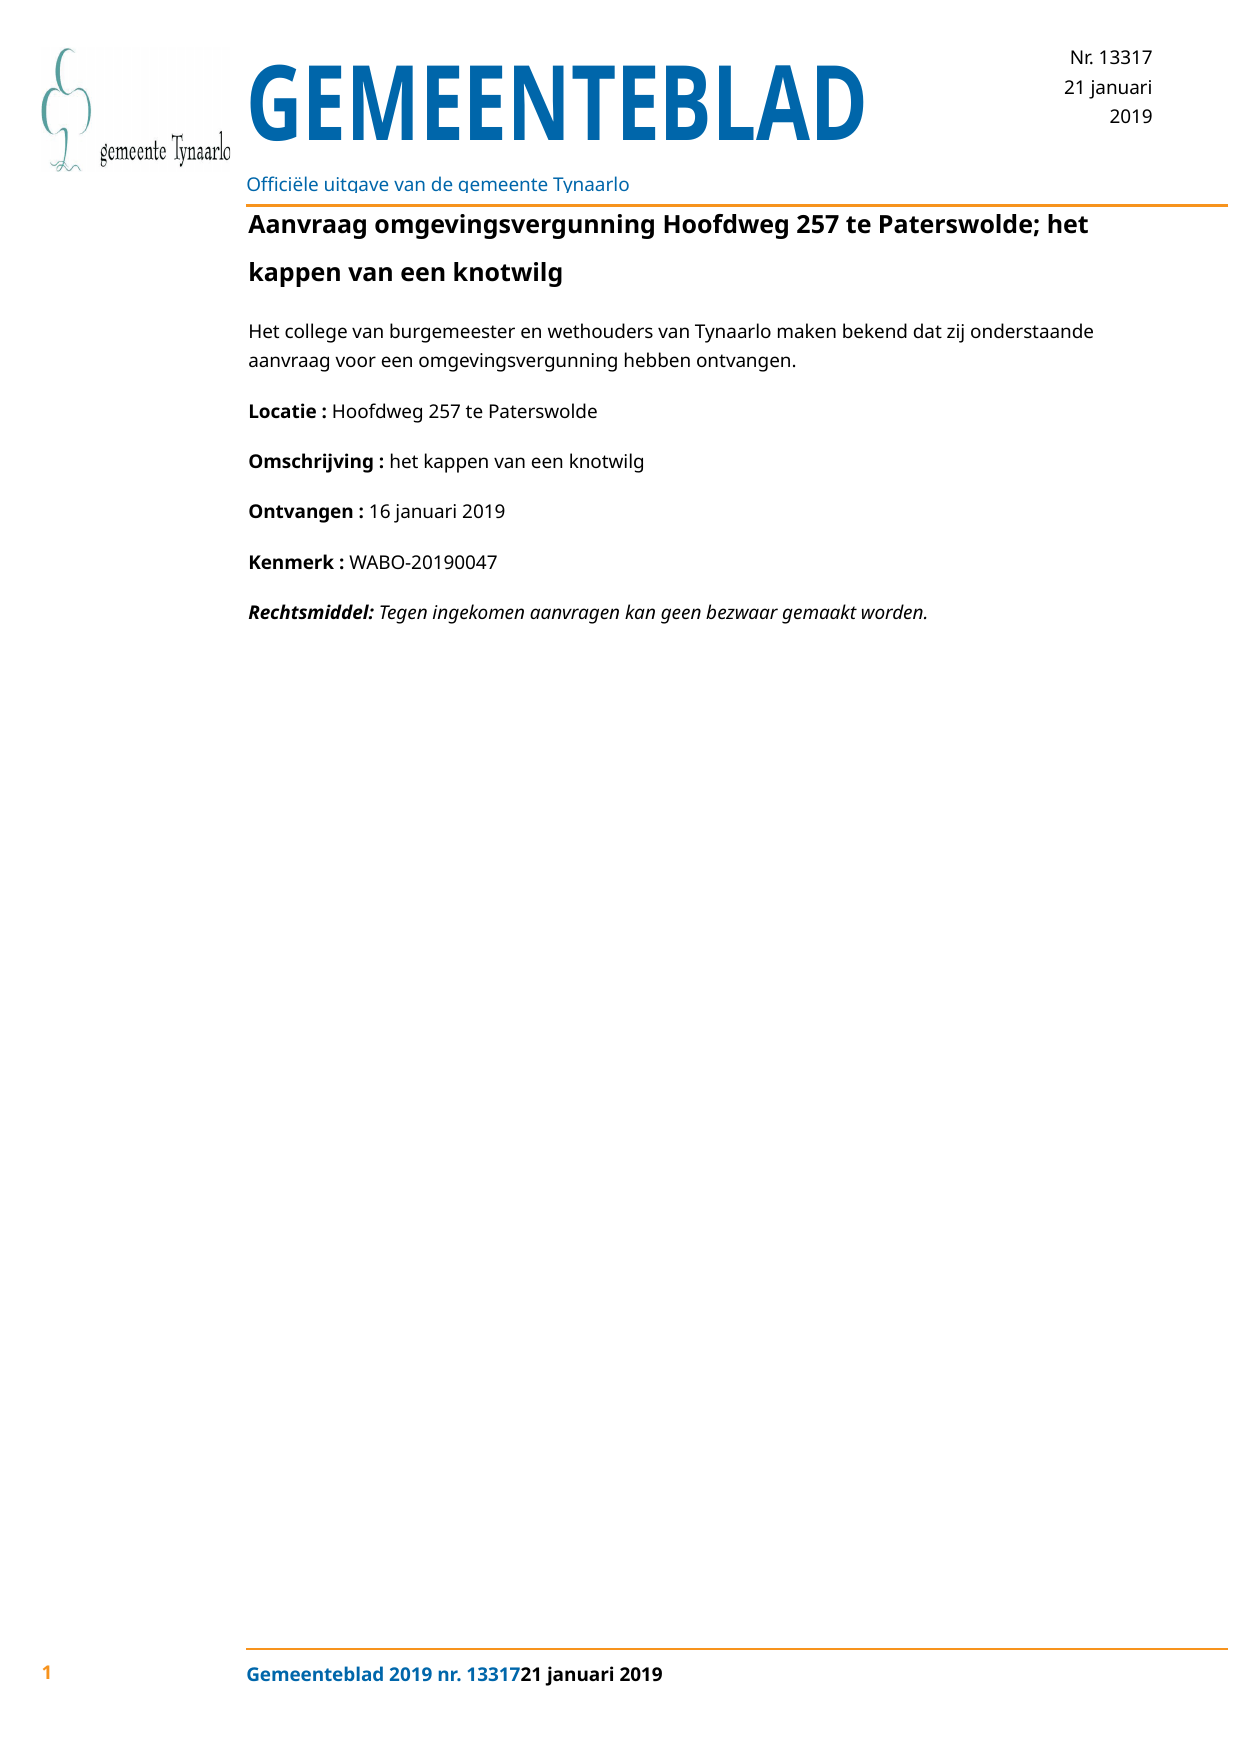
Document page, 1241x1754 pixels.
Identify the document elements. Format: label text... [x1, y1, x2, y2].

text Kenmerk : WABO-20190047 [248, 549, 1152, 575]
text Het college van burgemeester en wethouders van Tynaarlo maken bekend dat zij onderstaande aanvraag voor een omgevingsvergunning hebben ontvangen. [248, 318, 1152, 373]
text Rechtsmiddel: Tegen ingekomen aanvragen kan geen bezwaar gemaakt worden. [248, 599, 1152, 625]
text Aanvraag omgevingsvergunning Hoofdweg 257 te Paterswolde; het kappen van een knotwilg [248, 207, 1152, 288]
picture [41, 47, 231, 172]
text Ontvangen : 16 januari 2019 [248, 499, 1152, 524]
text Omschrijving : het kappen van een knotwilg [248, 448, 1152, 474]
text Locatie : Hoofdweg 257 te Paterswolde [248, 398, 1152, 424]
